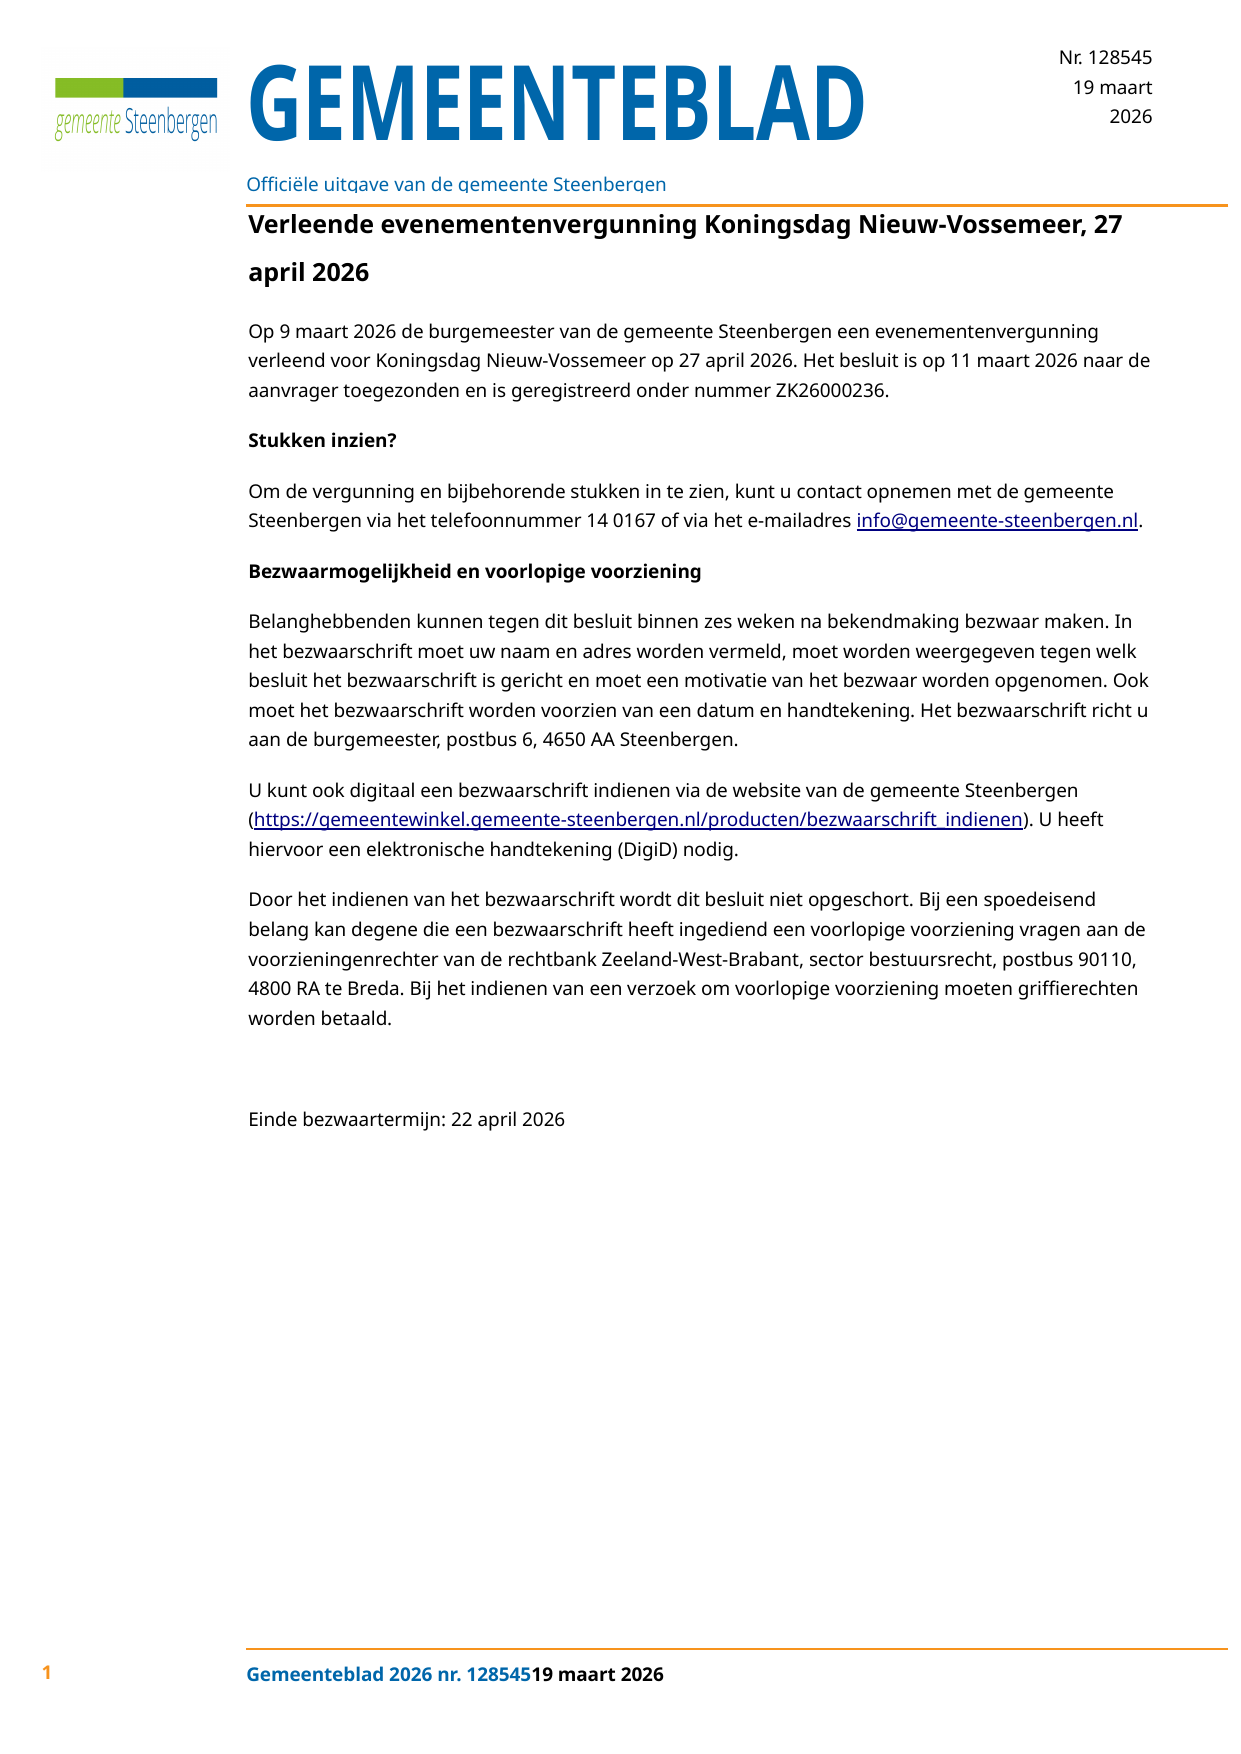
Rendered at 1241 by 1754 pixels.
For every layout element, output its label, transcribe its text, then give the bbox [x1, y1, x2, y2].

text Einde bezwaartermijn: 22 april 2026 [248, 1106, 1152, 1132]
picture [41, 47, 231, 172]
text ­ [248, 1055, 1152, 1081]
text Bezwaarmogelijkheid en voorlopige voorziening [248, 558, 1152, 584]
text Om de vergunning en bijbehorende stukken in te zien, kunt u contact opnemen met de gemeente Steenbergen via het telefoonnummer 14 0167 of via het e-mailadres info@gemeente-steenbergen.nl. [248, 478, 1152, 533]
text Stukken inzien? [248, 427, 1152, 453]
text Door het indienen van het bezwaarschrift wordt dit besluit niet opgeschort. Bij een spoedeisend belang kan degene die een bezwaarschrift heeft ingediend een voorlopige voorziening vragen aan de voorzieningenrechter van de rechtbank Zeeland-West-Brabant, sector bestuursrecht, postbus 90110, 4800 RA te Breda. Bij het indienen van een verzoek om voorlopige voorziening moeten griffierechten worden betaald. [248, 887, 1152, 1031]
text Op 9 maart 2026 de burgemeester van de gemeente Steenbergen een evenementenvergunning verleend voor Koningsdag Nieuw-Vossemeer op 27 april 2026. Het besluit is op 11 maart 2026 naar de aanvrager toegezonden en is geregistreerd onder nummer ZK26000236. [248, 318, 1152, 403]
text Verleende evenementenvergunning Koningsdag Nieuw-Vossemeer, 27 april 2026 [248, 207, 1152, 288]
text Belanghebbenden kunnen tegen dit besluit binnen zes weken na bekendmaking bezwaar maken. In het bezwaarschrift moet uw naam en adres worden vermeld, moet worden weergegeven tegen welk besluit het bezwaarschrift is gericht en moet een motivatie van het bezwaar worden opgenomen. Ook moet het bezwaarschrift worden voorzien van een datum en handtekening. Het bezwaarschrift richt u aan de burgemeester, postbus 6, 4650 AA Steenbergen. [248, 608, 1152, 752]
text U kunt ook digitaal een bezwaarschrift indienen via de website van de gemeente Steenbergen (https://gemeentewinkel.gemeente-steenbergen.nl/producten/bezwaarschrift_indienen). U heeft hiervoor een elektronische handtekening (DigiD) nodig. [248, 777, 1152, 862]
